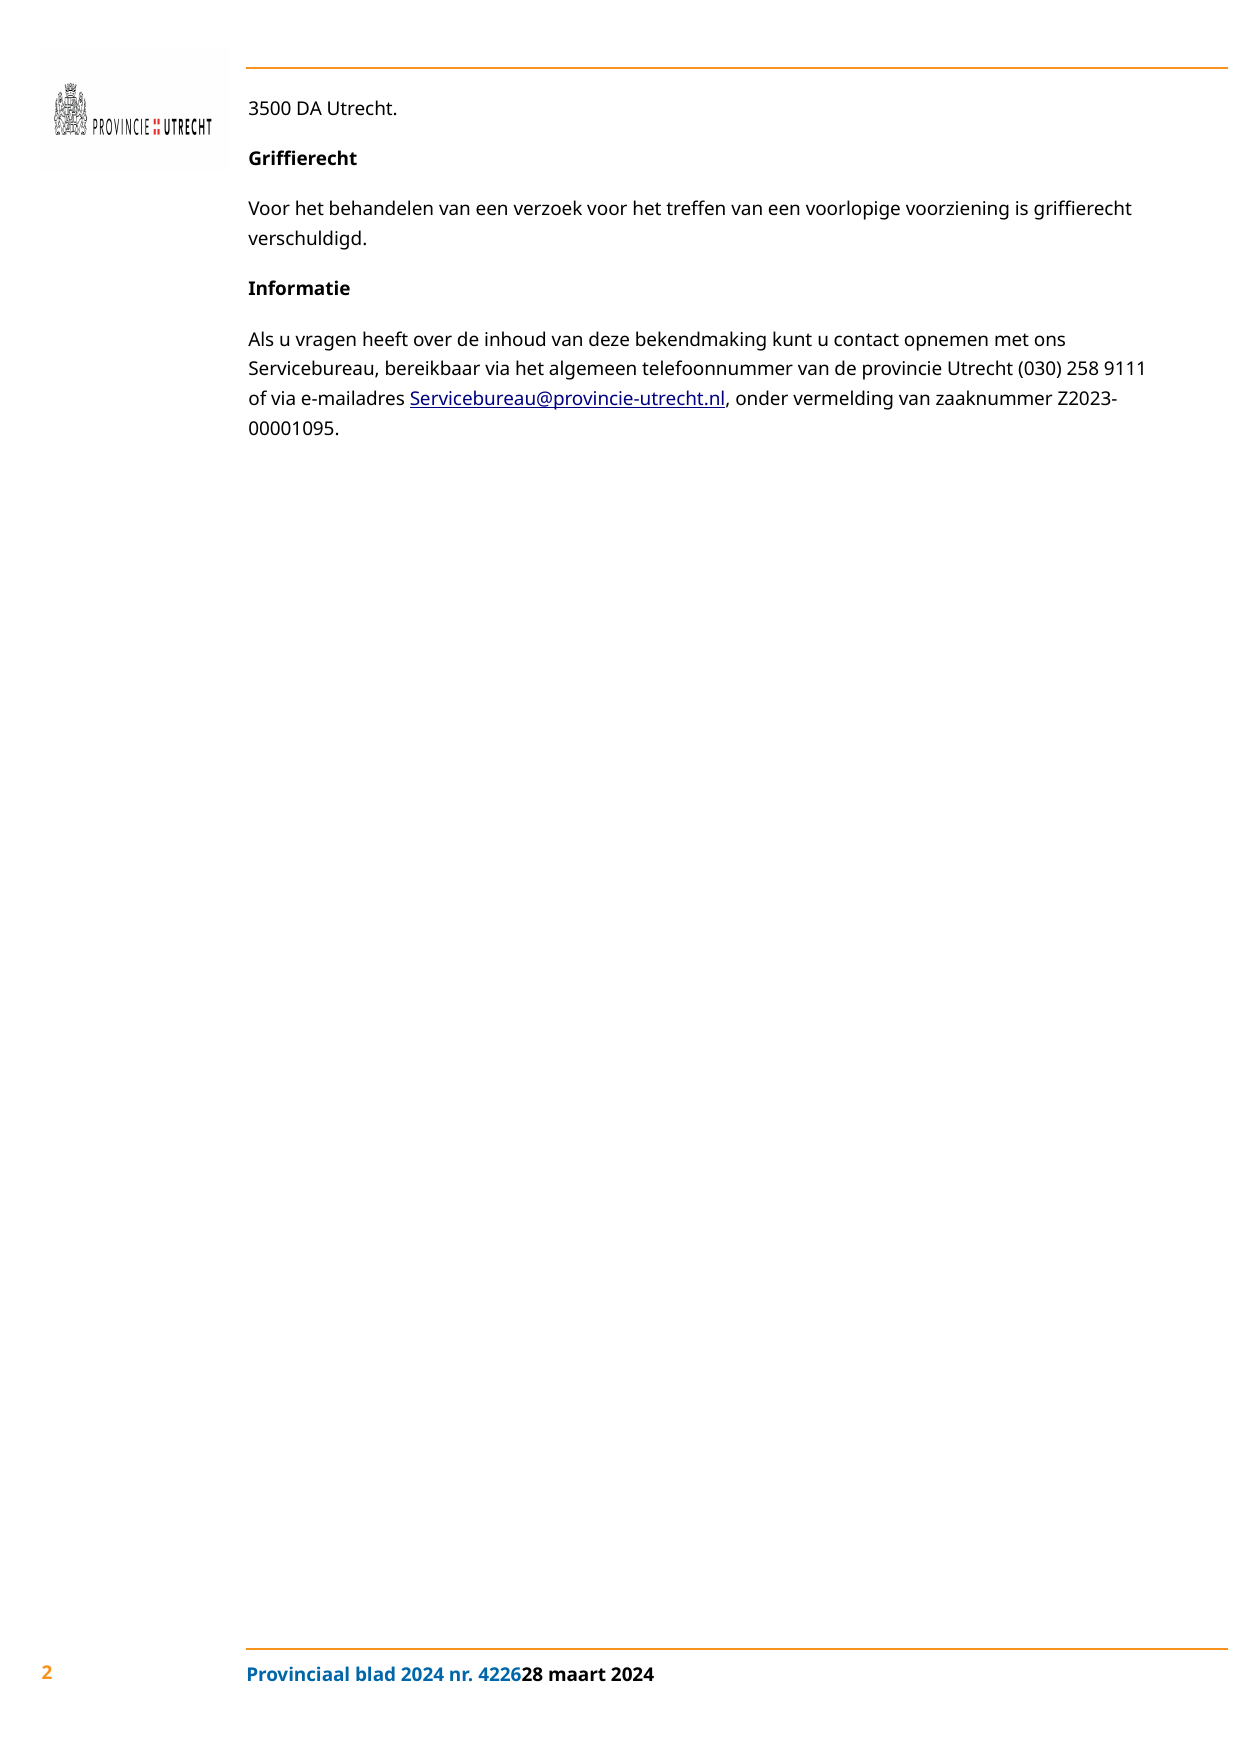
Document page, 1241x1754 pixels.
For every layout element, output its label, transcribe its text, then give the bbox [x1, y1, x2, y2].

picture [41, 47, 231, 172]
text Als u vragen heeft over de inhoud van deze bekendmaking kunt u contact opnemen met ons Servicebureau, bereikbaar via het algemeen telefoonnummer van de provincie Utrecht (030) 258 9111 of via e-mailadres Servicebureau@provincie-utrecht.nl, onder vermelding van zaaknummer Z2023-00001095. [248, 326, 1152, 441]
text 3500 DA Utrecht. [248, 95, 1152, 121]
text Voor het behandelen van een verzoek voor het treffen van een voorlopige voorziening is griffierecht verschuldigd. [248, 196, 1152, 251]
text Griffierecht [248, 145, 1152, 171]
text Informatie [248, 276, 1152, 301]
